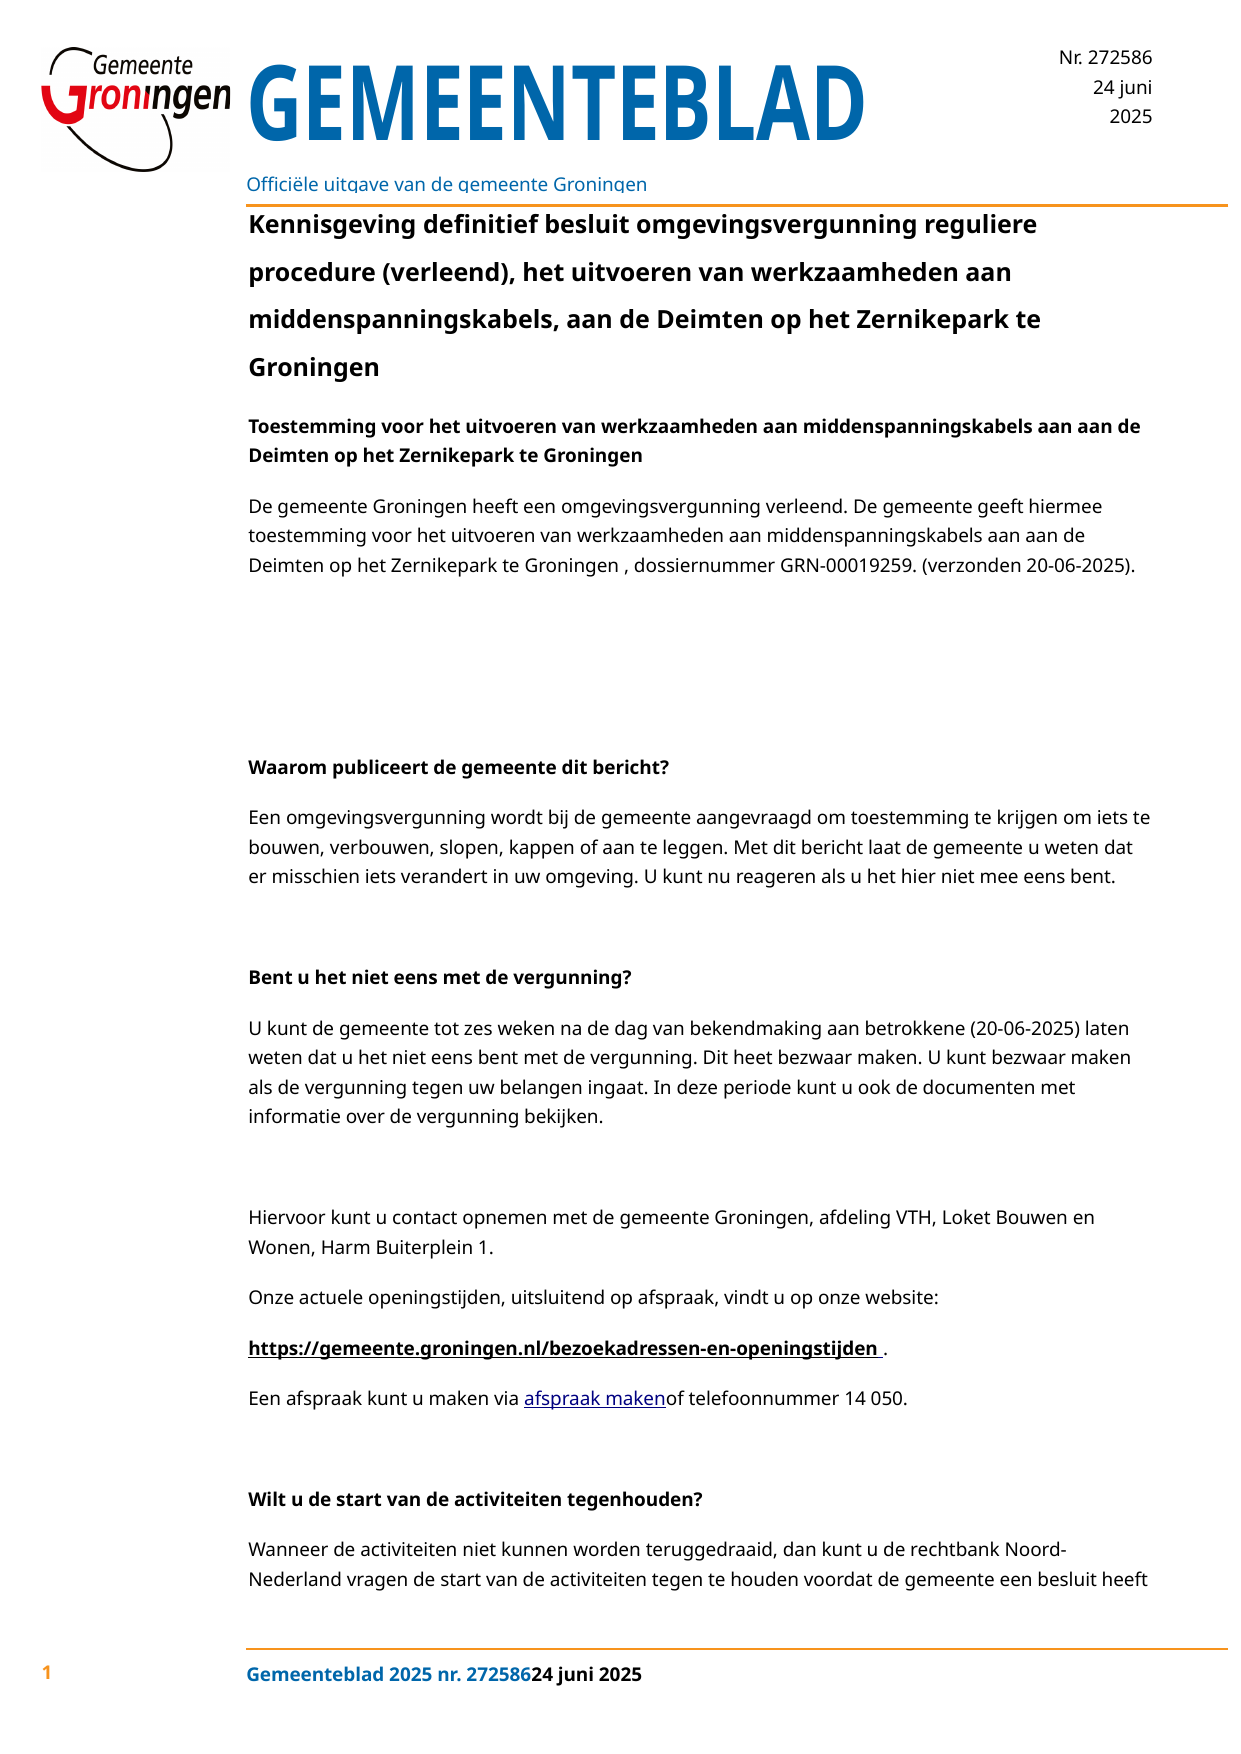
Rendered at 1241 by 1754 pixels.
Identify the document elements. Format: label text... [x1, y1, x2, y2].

text Hiervoor kunt u contact opnemen met de gemeente Groningen, afdeling VTH, Loket Bouwen en Wonen, Harm Buiterplein 1. [248, 1204, 1152, 1260]
text Een afspraak kunt u maken via afspraak makenof telefoonnummer 14 050. [248, 1385, 1152, 1411]
text https://gemeente.groningen.nl/bezoekadressen-en-openingstijden . [248, 1335, 1152, 1361]
text Onze actuele openingstijden, uitsluitend op afspraak, vindt u op onze website: [248, 1284, 1152, 1310]
text Toestemming voor het uitvoeren van werkzaamheden aan middenspanningskabels aan aan de Deimten op het Zernikepark te Groningen [248, 413, 1152, 468]
text De gemeente Groningen heeft een omgevingsvergunning verleend. De gemeente geeft hiermee toestemming voor het uitvoeren van werkzaamheden aan middenspanningskabels aan aan de Deimten op het Zernikepark te Groningen , dossiernummer GRN-00019259. (verzonden 20-06-2025). [248, 493, 1152, 578]
text Een omgevingsvergunning wordt bij de gemeente aangevraagd om toestemming te krijgen om iets te bouwen, verbouwen, slopen, kappen of aan te leggen. Met dit bericht laat de gemeente u weten dat er misschien iets verandert in uw omgeving. U kunt nu reageren als u het hier niet mee eens bent. [248, 804, 1152, 889]
text Waarom publiceert de gemeente dit bericht? [248, 754, 1152, 780]
text Wilt u de start van de activiteiten tegenhouden? [248, 1486, 1152, 1512]
text Bent u het niet eens met de vergunning? [248, 964, 1152, 990]
text U kunt de gemeente tot zes weken na de dag van bekendmaking aan betrokkene (20-06-2025) laten weten dat u het niet eens bent met de vergunning. Dit heet bezwaar maken. U kunt bezwaar maken als de vergunning tegen uw belangen ingaat. In deze periode kunt u ook de documenten met informatie over de vergunning bekijken. [248, 1015, 1152, 1129]
text Kennisgeving definitief besluit omgevingsvergunning reguliere procedure (verleend), het uitvoeren van werkzaamheden aan middenspanningskabels, aan de Deimten op het Zernikepark te Groningen [248, 207, 1152, 384]
picture [41, 47, 231, 172]
text Wanneer de activiteiten niet kunnen worden teruggedraaid, dan kunt u de rechtbank Noord-Nederland vragen de start van de activiteiten tegen te houden voordat de gemeente een besluit heeft [248, 1536, 1152, 1592]
